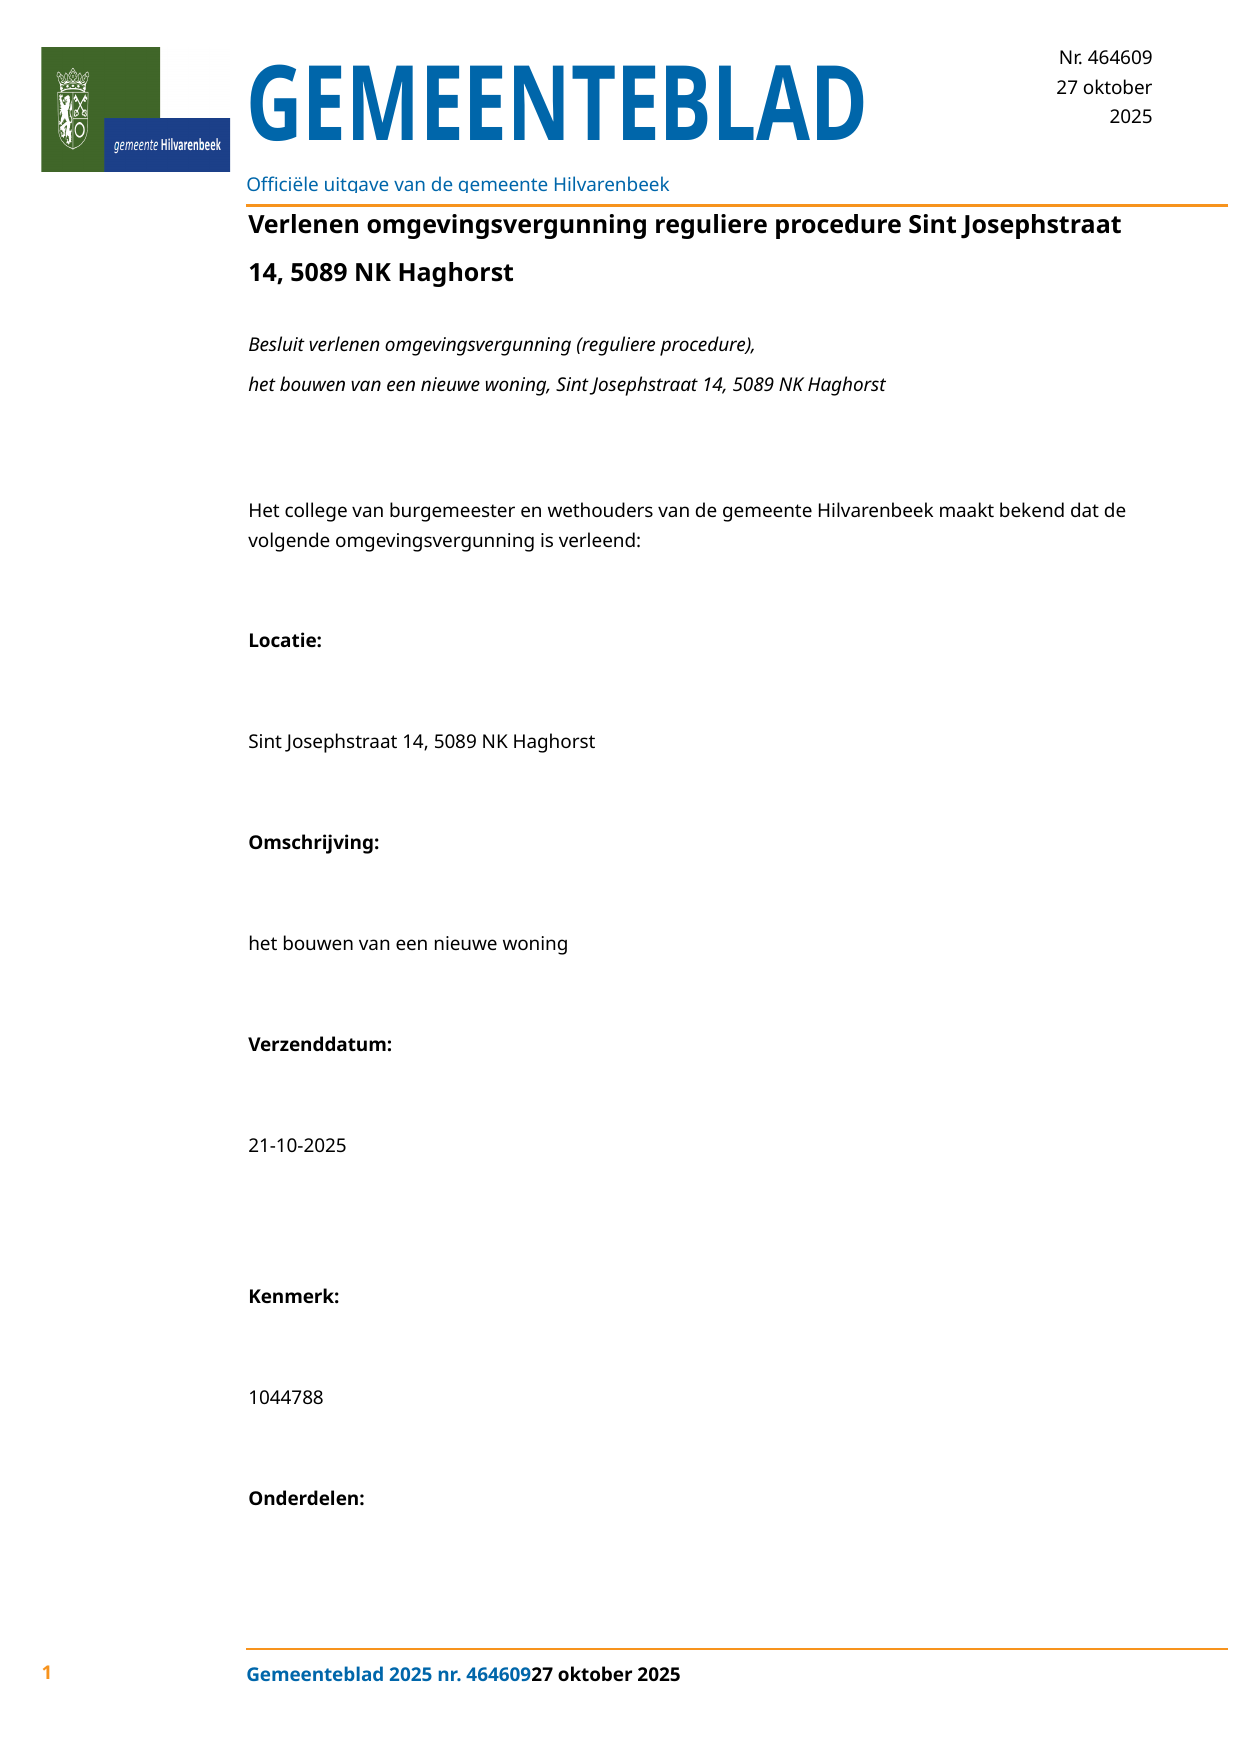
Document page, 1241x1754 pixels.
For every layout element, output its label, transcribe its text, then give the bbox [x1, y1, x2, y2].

text Besluit verlenen omgevingsvergunning (reguliere procedure), [248, 331, 1152, 357]
text Sint Josephstraat 14, 5089 NK Haghorst [248, 728, 1152, 754]
text Kenmerk: [248, 1283, 1152, 1309]
text Omschrijving: [248, 829, 1152, 855]
text Onderdelen: [248, 1485, 1152, 1511]
text Verlenen omgevingsvergunning reguliere procedure Sint Josephstraat 14, 5089 NK Haghorst [248, 207, 1152, 288]
text Het college van burgemeester en wethouders van de gemeente Hilvarenbeek maakt bekend dat de volgende omgevingsvergunning is verleend: [248, 497, 1152, 553]
text 1044788 [248, 1384, 1152, 1410]
text 21-10-2025 [248, 1132, 1152, 1158]
text het bouwen van een nieuwe woning, Sint Josephstraat 14, 5089 NK Haghorst [248, 371, 1152, 396]
text Locatie: [248, 628, 1152, 653]
text Verzenddatum: [248, 1031, 1152, 1057]
text het bouwen van een nieuwe woning [248, 930, 1152, 956]
picture [41, 47, 231, 172]
